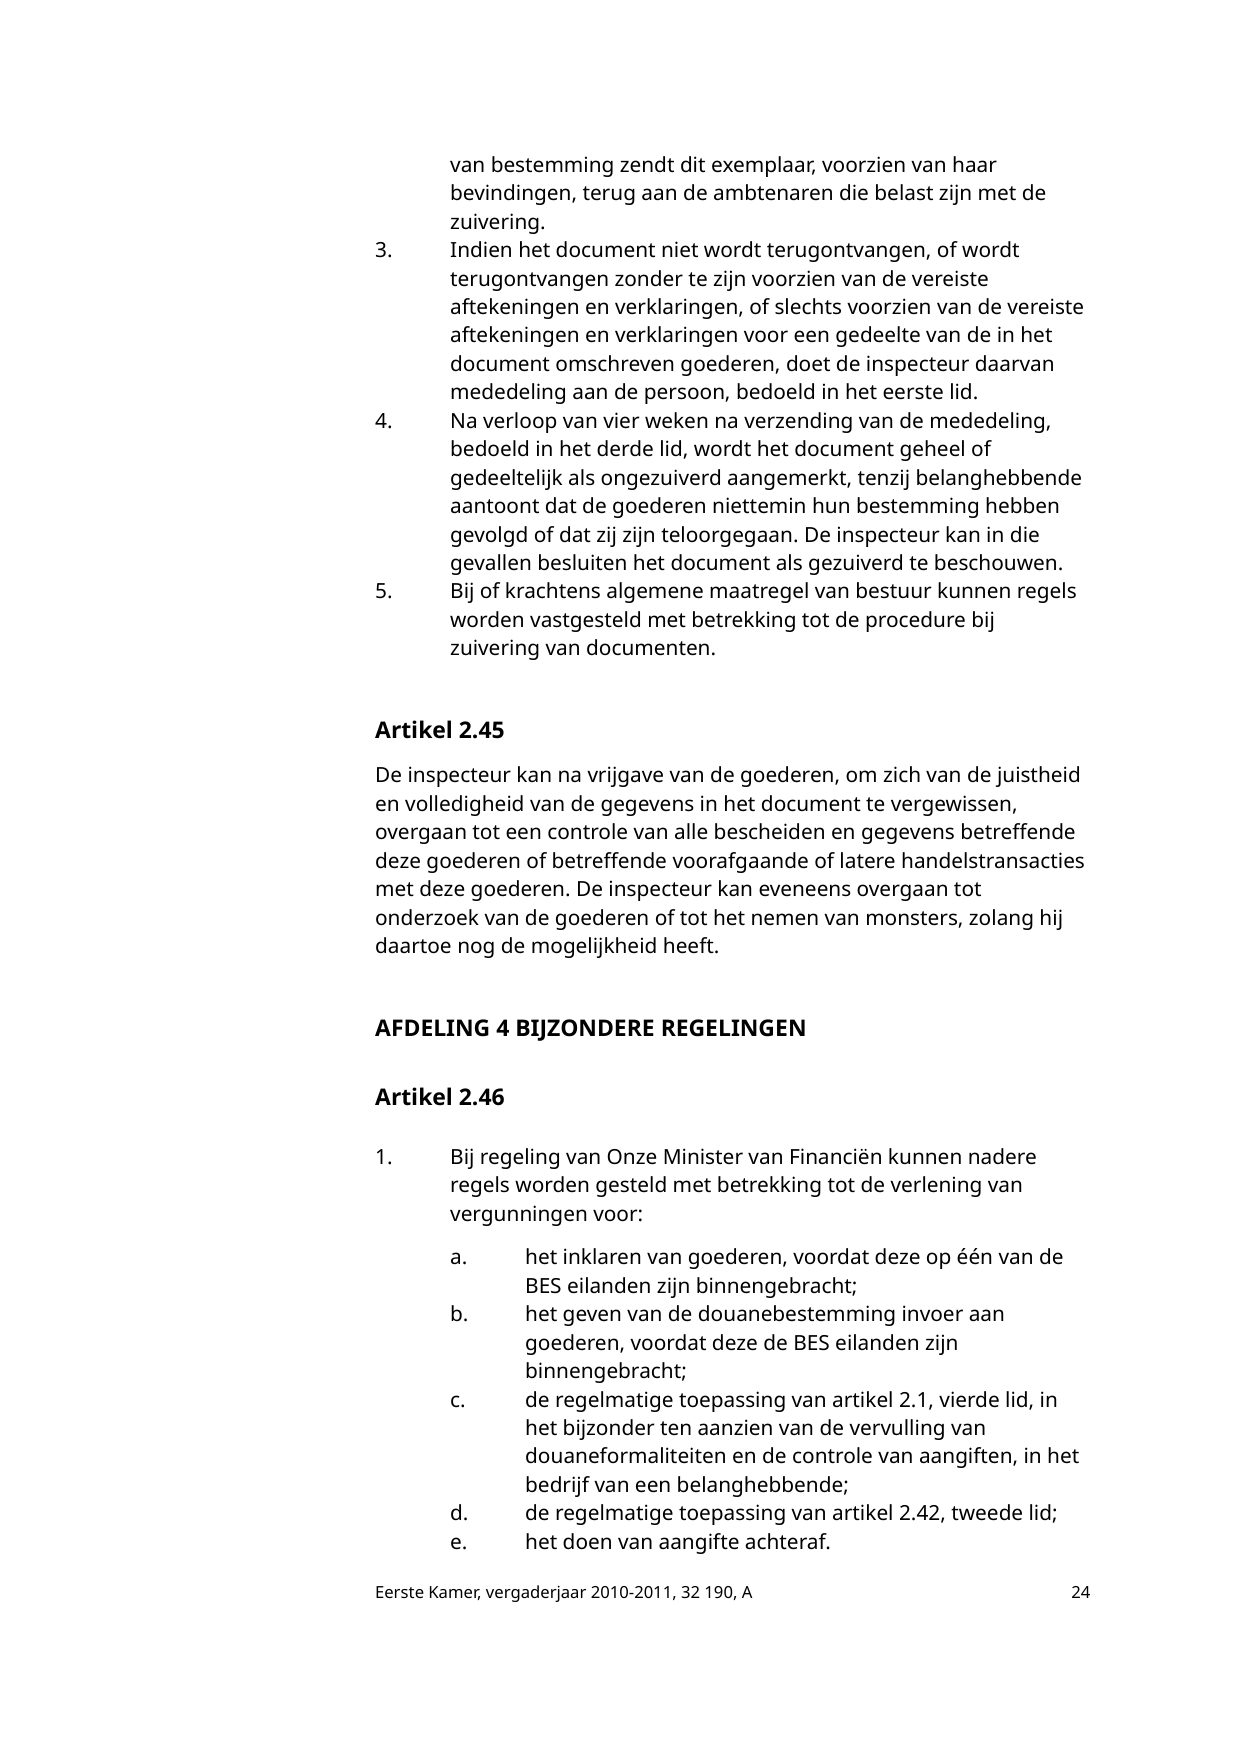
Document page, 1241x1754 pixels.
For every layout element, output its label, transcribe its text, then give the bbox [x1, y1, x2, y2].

list het geven van de douanebestemming invoer aan goederen, voordat deze de BES eilanden zijn binnengebracht; [450, 1299, 1090, 1385]
subtitle Artikel 2.46 [375, 1081, 1090, 1112]
list het doen van aangifte achteraf. [450, 1527, 1090, 1555]
list de regelmatige toepassing van artikel 2.42, tweede lid; [450, 1498, 1090, 1527]
list de regelmatige toepassing van artikel 2.1, vierde lid, in het bijzonder ten aanzien van de vervulling van douaneformaliteiten en de controle van aangiften, in het bedrijf van een belanghebbende; [450, 1385, 1090, 1498]
list Bij of krachtens algemene maatregel van bestuur kunnen regels worden vastgesteld met betrekking tot de procedure bij zuivering van documenten. [375, 577, 1090, 662]
subtitle AFDELING 4 BIJZONDERE REGELINGEN [375, 1012, 1090, 1043]
list van bestemming zendt dit exemplaar, voorzien van haar bevindingen, terug aan de ambtenaren die belast zijn met de zuivering. [375, 150, 1090, 235]
list Bij regeling van Onze Minister van Financiën kunnen nadere regels worden gesteld met betrekking tot de verlening van vergunningen voor: [375, 1142, 1090, 1227]
list Na verloop van vier weken na verzending van de mededeling, bedoeld in het derde lid, wordt het document geheel of gedeeltelijk als ongezuiverd aangemerkt, tenzij belanghebbende aantoont dat de goederen niettemin hun bestemming hebben gevolgd of dat zij zijn teloorgegaan. De inspecteur kan in die gevallen besluiten het document als gezuiverd te beschouwen. [375, 406, 1090, 577]
text De inspecteur kan na vrijgave van de goederen, om zich van de juistheid en volledigheid van de gegevens in het document te vergewissen, overgaan tot een controle van alle bescheiden en gegevens betreffende deze goederen of betreffende voorafgaande of latere handelstransacties met deze goederen. De inspecteur kan eveneens overgaan tot onderzoek van de goederen of tot het nemen van monsters, zolang hij daartoe nog de mogelijkheid heeft. [375, 761, 1090, 960]
subtitle Artikel 2.45 [375, 714, 1090, 746]
list Indien het document niet wordt terugontvangen, of wordt terugontvangen zonder te zijn voorzien van de vereiste aftekeningen en verklaringen, of slechts voorzien van de vereiste aftekeningen en verklaringen voor een gedeelte van de in het document omschreven goederen, doet de inspecteur daarvan mededeling aan de persoon, bedoeld in het eerste lid. [375, 235, 1090, 406]
list het inklaren van goederen, voordat deze op één van de BES eilanden zijn binnengebracht; [450, 1242, 1090, 1299]
